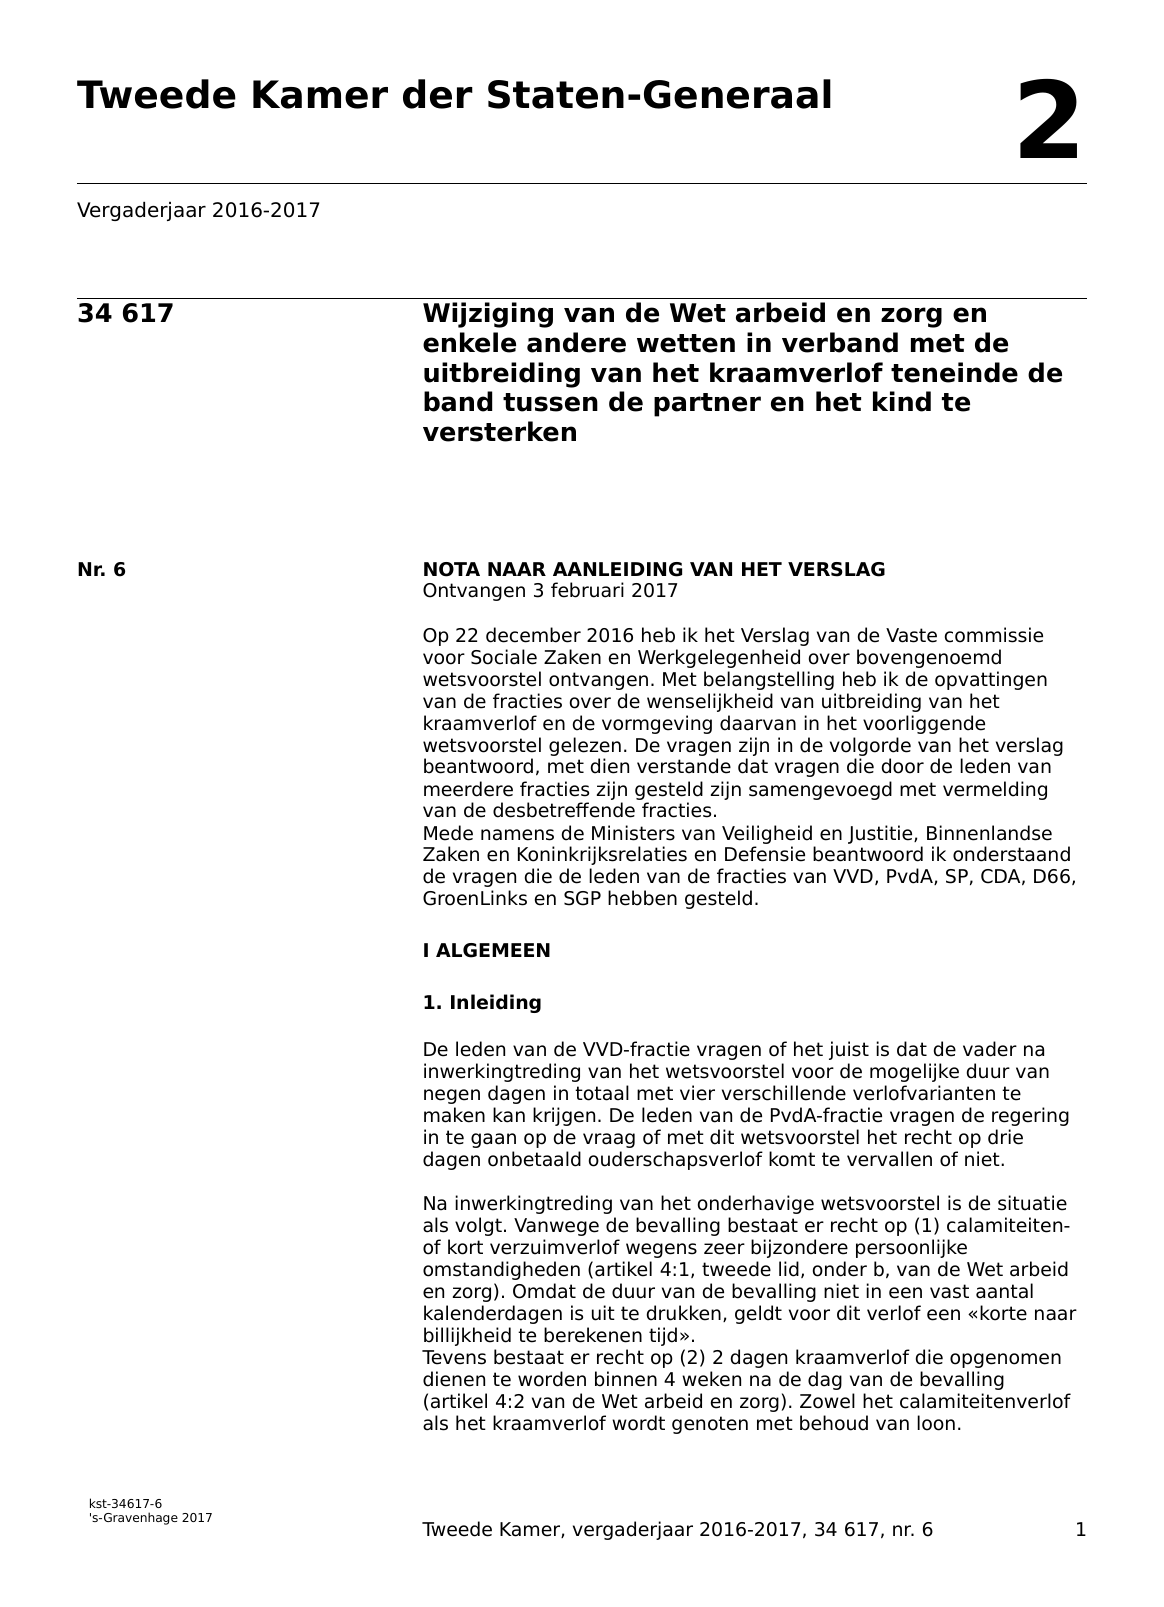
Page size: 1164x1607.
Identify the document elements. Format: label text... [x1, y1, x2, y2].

table_cell Vergaderjaar 2016-2017 [77, 184, 1087, 298]
text kst-34617-6 [88, 1497, 323, 1511]
text Na inwerkingtreding van het onderhavige wetsvoorstel is de situatie als volgt. Vanwege de bevalling bestaat er recht op (1) calamiteiten- of kort verzuimverlof wegens zeer bijzondere persoonlijke omstandigheden (artikel 4:1, tweede lid, onder b, van de Wet arbeid en zorg). Omdat de duur van de bevalling niet in een vast aantal kalenderdagen is uit te drukken, geldt voor dit verlof een «korte naar billijkheid te berekenen tijd». [422, 1193, 1087, 1347]
subtitle 34 617 Wijziging van de Wet arbeid en zorg en enkele andere wetten in verband met de uitbreiding van het kraamverlof teneinde de band tussen de partner en het kind te versterken [77, 299, 1087, 447]
text 's-Gravenhage 2017 [88, 1511, 323, 1525]
text Op 22 december 2016 heb ik het Verslag van de Vaste commissie voor Sociale Zaken en Werkgelegenheid over bovengenoemd wetsvoorstel ontvangen. Met belangstelling heb ik de opvattingen van de fracties over de wenselijkheid van uitbreiding van het kraamverlof en de vormgeving daarvan in het voorliggende wetsvoorstel gelezen. De vragen zijn in de volgorde van het verslag beantwoord, met dien verstande dat vragen die door de leden van meerdere fracties zijn gesteld zijn samengevoegd met vermelding van de desbetreffende fracties. [422, 624, 1087, 822]
text Tevens bestaat er recht op (2) 2 dagen kraamverlof die opgenomen dienen te worden binnen 4 weken na de dag van de bevalling (artikel 4:2 van de Wet arbeid en zorg). Zowel het calamiteitenverlof als het kraamverlof wordt genoten met behoud van loon. [422, 1347, 1087, 1435]
text Ontvangen 3 februari 2017 [422, 580, 1087, 602]
text De leden van de VVD-fractie vragen of het juist is dat de vader na inwerkingtreding van het wetsvoorstel voor de mogelijke duur van negen dagen in totaal met vier verschillende verlofvarianten te maken kan krijgen. De leden van de PvdA-fractie vragen de regering in te gaan op de vraag of met dit wetsvoorstel het recht op drie dagen onbetaald ouderschapsverlof komt te vervallen of niet. [422, 1039, 1087, 1171]
text Mede namens de Ministers van Veiligheid en Justitie, Binnenlandse Zaken en Koninkrijksrelaties en Defensie beantwoord ik onderstaand de vragen die de leden van de fracties van VVD, PvdA, SP, CDA, D66, GroenLinks en SGP hebben gesteld. [422, 822, 1087, 910]
table_header 2 [886, 59, 1087, 183]
subtitle 1. Inleiding [422, 992, 1087, 1014]
subtitle Nr. 6 NOTA NAAR AANLEIDING VAN HET VERSLAG [77, 558, 1087, 580]
subtitle I ALGEMEEN [422, 940, 1087, 962]
table_header Tweede Kamer der Staten-Generaal [77, 59, 886, 183]
